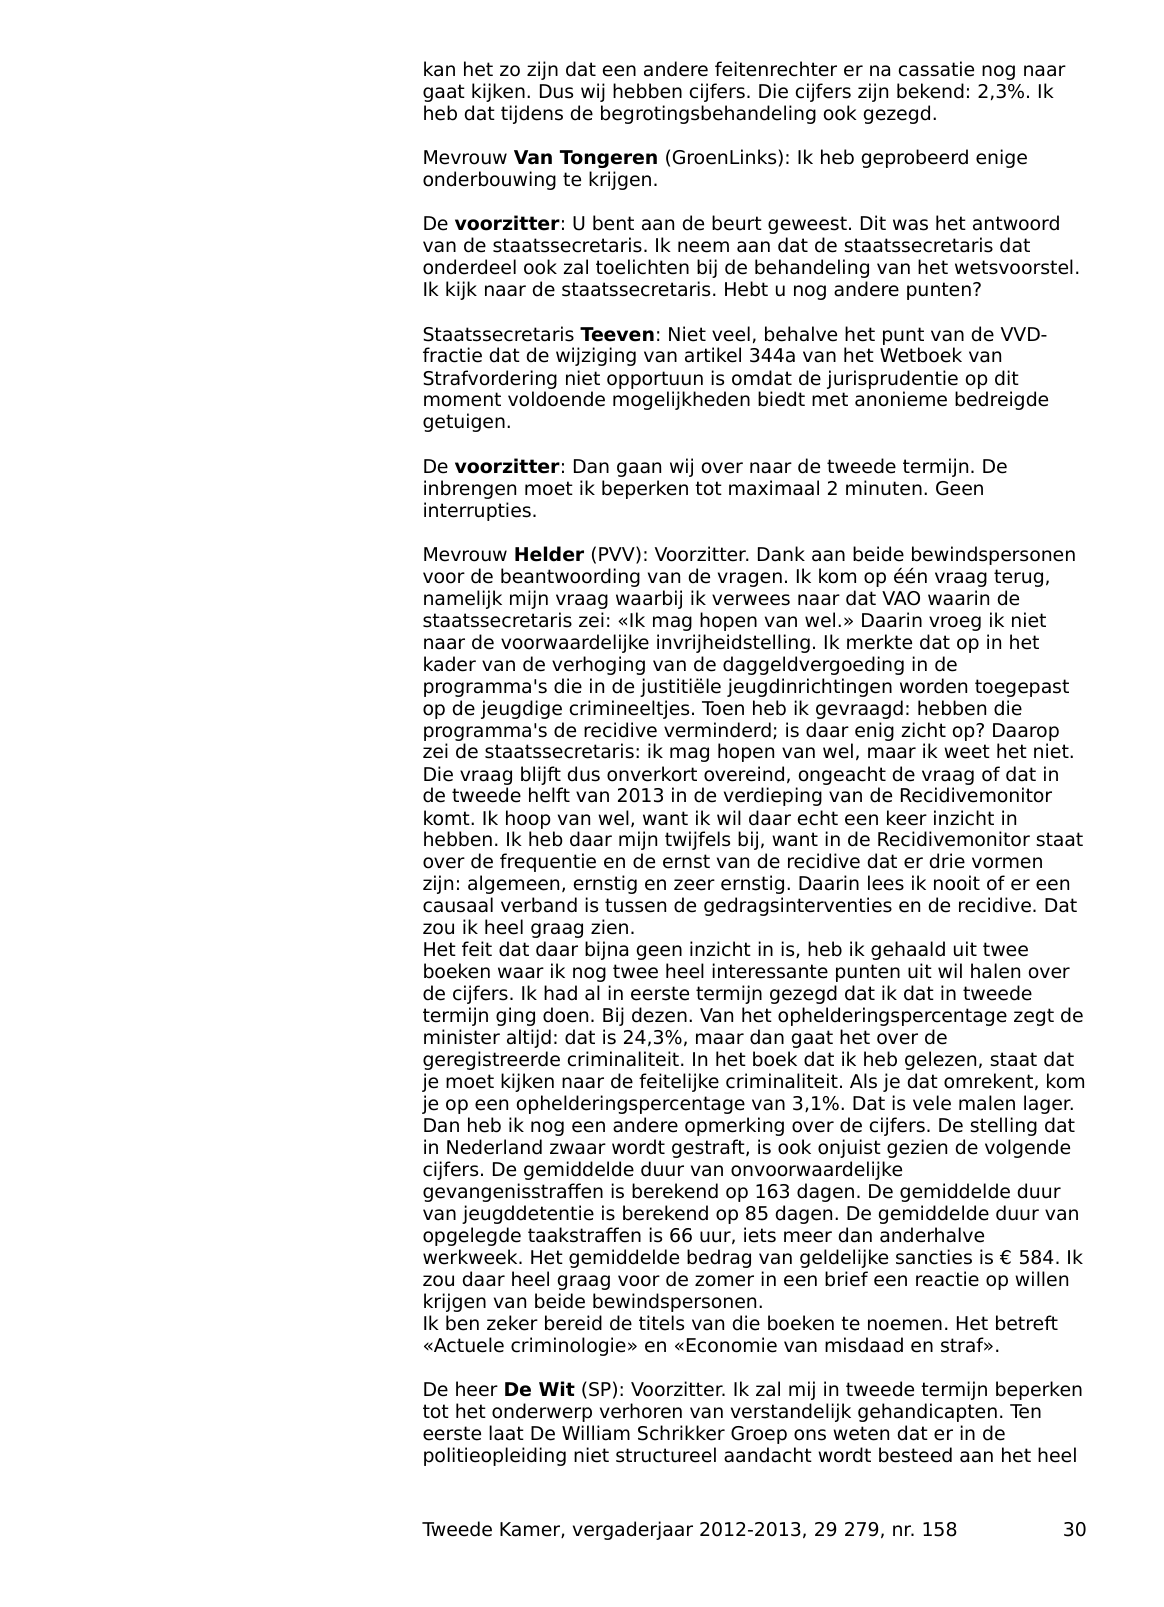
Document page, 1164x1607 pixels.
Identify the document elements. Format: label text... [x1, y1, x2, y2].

text De heer De Wit (SP): Voorzitter. Ik zal mij in tweede termijn beperken tot het onderwerp verhoren van verstandelijk gehandicapten. Ten eerste laat De William Schrikker Groep ons weten dat er in de politieopleiding niet structureel aandacht wordt besteed aan het heel [422, 1379, 1087, 1467]
text Het feit dat daar bijna geen inzicht in is, heb ik gehaald uit twee boeken waar ik nog twee heel interessante punten uit wil halen over de cijfers. Ik had al in eerste termijn gezegd dat ik dat in tweede termijn ging doen. Bij dezen. Van het ophelderingspercentage zegt de minister altijd: dat is 24,3%, maar dan gaat het over de geregistreerde criminaliteit. In het boek dat ik heb gelezen, staat dat je moet kijken naar de feitelijke criminaliteit. Als je dat omrekent, kom je op een ophelderingspercentage van 3,1%. Dat is vele malen lager. [422, 939, 1087, 1115]
text De voorzitter: Dan gaan wij over naar de tweede termijn. De inbrengen moet ik beperken tot maximaal 2 minuten. Geen interrupties. [422, 456, 1087, 521]
text De voorzitter: U bent aan de beurt geweest. Dit was het antwoord van de staatssecretaris. Ik neem aan dat de staatssecretaris dat onderdeel ook zal toelichten bij de behandeling van het wetsvoorstel. [422, 213, 1087, 279]
text Ik ben zeker bereid de titels van die boeken te noemen. Het betreft «Actuele criminologie» en «Economie van misdaad en straf». [422, 1313, 1087, 1357]
text Staatssecretaris Teeven: Niet veel, behalve het punt van de VVD-fractie dat de wijziging van artikel 344a van het Wetboek van Strafvordering niet opportuun is omdat de jurisprudentie op dit moment voldoende mogelijkheden biedt met anonieme bedreigde getuigen. [422, 323, 1087, 433]
text kan het zo zijn dat een andere feitenrechter er na cassatie nog naar gaat kijken. Dus wij hebben cijfers. Die cijfers zijn bekend: 2,3%. Ik heb dat tijdens de begrotingsbehandeling ook gezegd. [422, 59, 1087, 125]
text Ik kijk naar de staatssecretaris. Hebt u nog andere punten? [422, 279, 1087, 301]
text Dan heb ik nog een andere opmerking over de cijfers. De stelling dat in Nederland zwaar wordt gestraft, is ook onjuist gezien de volgende cijfers. De gemiddelde duur van onvoorwaardelijke gevangenisstraffen is berekend op 163 dagen. De gemiddelde duur van jeugddetentie is berekend op 85 dagen. De gemiddelde duur van opgelegde taakstraffen is 66 uur, iets meer dan anderhalve werkweek. Het gemiddelde bedrag van geldelijke sancties is € 584. Ik zou daar heel graag voor de zomer in een brief een reactie op willen krijgen van beide bewindspersonen. [422, 1115, 1087, 1313]
text Mevrouw Helder (PVV): Voorzitter. Dank aan beide bewindspersonen voor de beantwoording van de vragen. Ik kom op één vraag terug, namelijk mijn vraag waarbij ik verwees naar dat VAO waarin de staatssecretaris zei: «Ik mag hopen van wel.» Daarin vroeg ik niet naar de voorwaardelijke invrijheidstelling. Ik merkte dat op in het kader van de verhoging van de daggeldvergoeding in de programma's die in de justitiële jeugdinrichtingen worden toegepast op de jeugdige crimineeltjes. Toen heb ik gevraagd: hebben die programma's de recidive verminderd; is daar enig zicht op? Daarop zei de staatssecretaris: ik mag hopen van wel, maar ik weet het niet. Die vraag blijft dus onverkort overeind, ongeacht de vraag of dat in de tweede helft van 2013 in de verdieping van de Recidivemonitor komt. Ik hoop van wel, want ik wil daar echt een keer inzicht in hebben. Ik heb daar mijn twijfels bij, want in de Recidivemonitor staat over de frequentie en de ernst van de recidive dat er drie vormen zijn: algemeen, ernstig en zeer ernstig. Daarin lees ik nooit of er een causaal verband is tussen de gedragsinterventies en de recidive. Dat zou ik heel graag zien. [422, 544, 1087, 939]
text Mevrouw Van Tongeren (GroenLinks): Ik heb geprobeerd enige onderbouwing te krijgen. [422, 147, 1087, 191]
